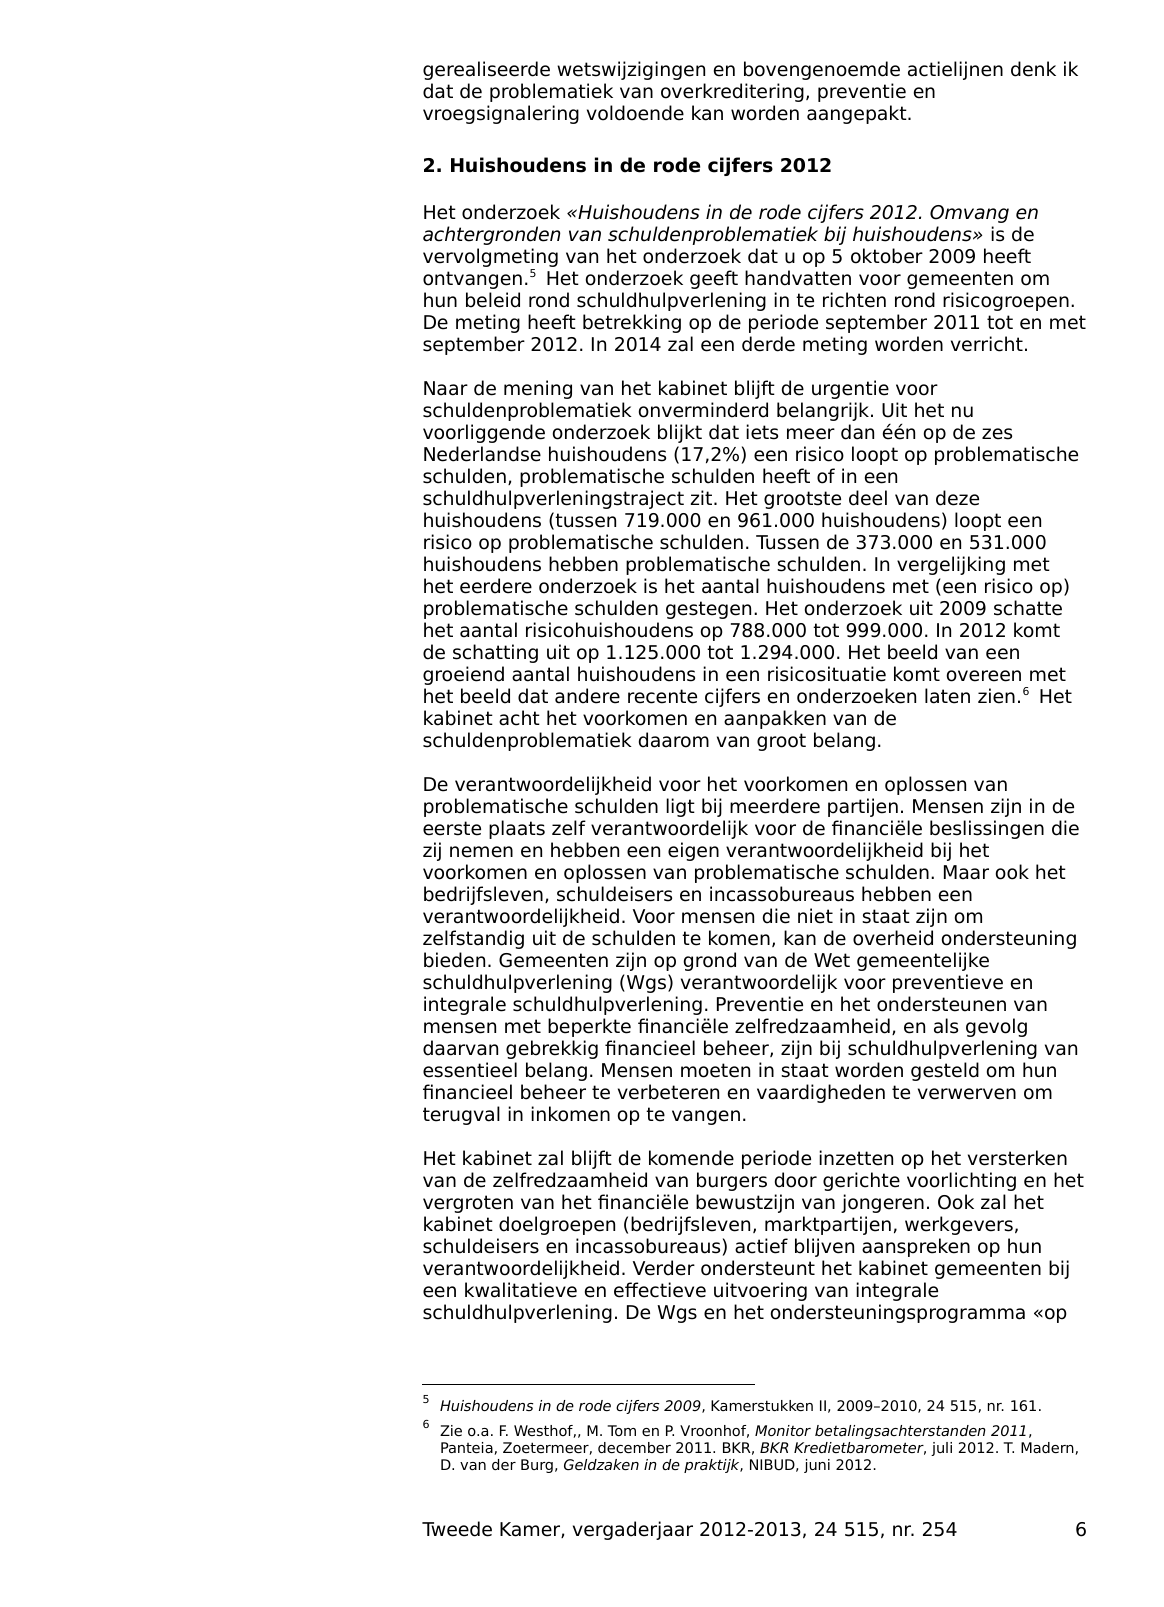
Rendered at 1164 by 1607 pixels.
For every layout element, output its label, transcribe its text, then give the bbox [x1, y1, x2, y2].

text Het onderzoek «Huishoudens in de rode cijfers 2012. Omvang en achtergronden van schuldenproblematiek bij huishoudens» is de vervolgmeting van het onderzoek dat u op 5 oktober 2009 heeft ontvangen. Het onderzoek geeft handvatten voor gemeenten om hun beleid rond schuldhulpverlening in te richten rond risicogroepen. De meting heeft betrekking op de periode september 2011 tot en met september 2012. In 2014 zal een derde meting worden verricht. [422, 202, 1087, 356]
text Huishoudens in de rode cijfers 2009, Kamerstukken II, 2009–2010, 24 515, nr. 161. [422, 1393, 1087, 1416]
text Naar de mening van het kabinet blijft de urgentie voor schuldenproblematiek onverminderd belangrijk. Uit het nu voorliggende onderzoek blijkt dat iets meer dan één op de zes Nederlandse huishoudens (17,2%) een risico loopt op problematische schulden, problematische schulden heeft of in een schuldhulpverleningstraject zit. Het grootste deel van deze huishoudens (tussen 719.000 en 961.000 huishoudens) loopt een risico op problematische schulden. Tussen de 373.000 en 531.000 huishoudens hebben problematische schulden. In vergelijking met het eerdere onderzoek is het aantal huishoudens met (een risico op) problematische schulden gestegen. Het onderzoek uit 2009 schatte het aantal risicohuishoudens op 788.000 tot 999.000. In 2012 komt de schatting uit op 1.125.000 tot 1.294.000. Het beeld van een groeiend aantal huishoudens in een risicosituatie komt overeen met het beeld dat andere recente cijfers en onderzoeken laten zien. Het kabinet acht het voorkomen en aanpakken van de schuldenproblematiek daarom van groot belang. [422, 378, 1087, 752]
text gerealiseerde wetswijzigingen en bovengenoemde actielijnen denk ik dat de problematiek van overkreditering, preventie en vroegsignalering voldoende kan worden aangepakt. [422, 59, 1087, 125]
text De verantwoordelijkheid voor het voorkomen en oplossen van problematische schulden ligt bij meerdere partijen. Mensen zijn in de eerste plaats zelf verantwoordelijk voor de financiële beslissingen die zij nemen en hebben een eigen verantwoordelijkheid bij het voorkomen en oplossen van problematische schulden. Maar ook het bedrijfsleven, schuldeisers en incassobureaus hebben een verantwoordelijkheid. Voor mensen die niet in staat zijn om zelfstandig uit de schulden te komen, kan de overheid ondersteuning bieden. Gemeenten zijn op grond van de Wet gemeentelijke schuldhulpverlening (Wgs) verantwoordelijk voor preventieve en integrale schuldhulpverlening. Preventie en het ondersteunen van mensen met beperkte financiële zelfredzaamheid, en als gevolg daarvan gebrekkig financieel beheer, zijn bij schuldhulpverlening van essentieel belang. Mensen moeten in staat worden gesteld om hun financieel beheer te verbeteren en vaardigheden te verwerven om terugval in inkomen op te vangen. [422, 774, 1087, 1126]
text Zie o.a. F. Westhof,, M. Tom en P. Vroonhof, Monitor betalingsachterstanden 2011, Panteia, Zoetermeer, december 2011. BKR, BKR Kredietbarometer, juli 2012. T. Madern, D. van der Burg, Geldzaken in de praktijk, NIBUD, juni 2012. [422, 1418, 1087, 1474]
subtitle 2. Huishoudens in de rode cijfers 2012 [422, 155, 1087, 177]
text Het kabinet zal blijft de komende periode inzetten op het versterken van de zelfredzaamheid van burgers door gerichte voorlichting en het vergroten van het financiële bewustzijn van jongeren. Ook zal het kabinet doelgroepen (bedrijfsleven, marktpartijen, werkgevers, schuldeisers en incassobureaus) actief blijven aanspreken op hun verantwoordelijkheid. Verder ondersteunt het kabinet gemeenten bij een kwalitatieve en effectieve uitvoering van integrale schuldhulpverlening. De Wgs en het ondersteuningsprogramma «op [422, 1148, 1087, 1323]
